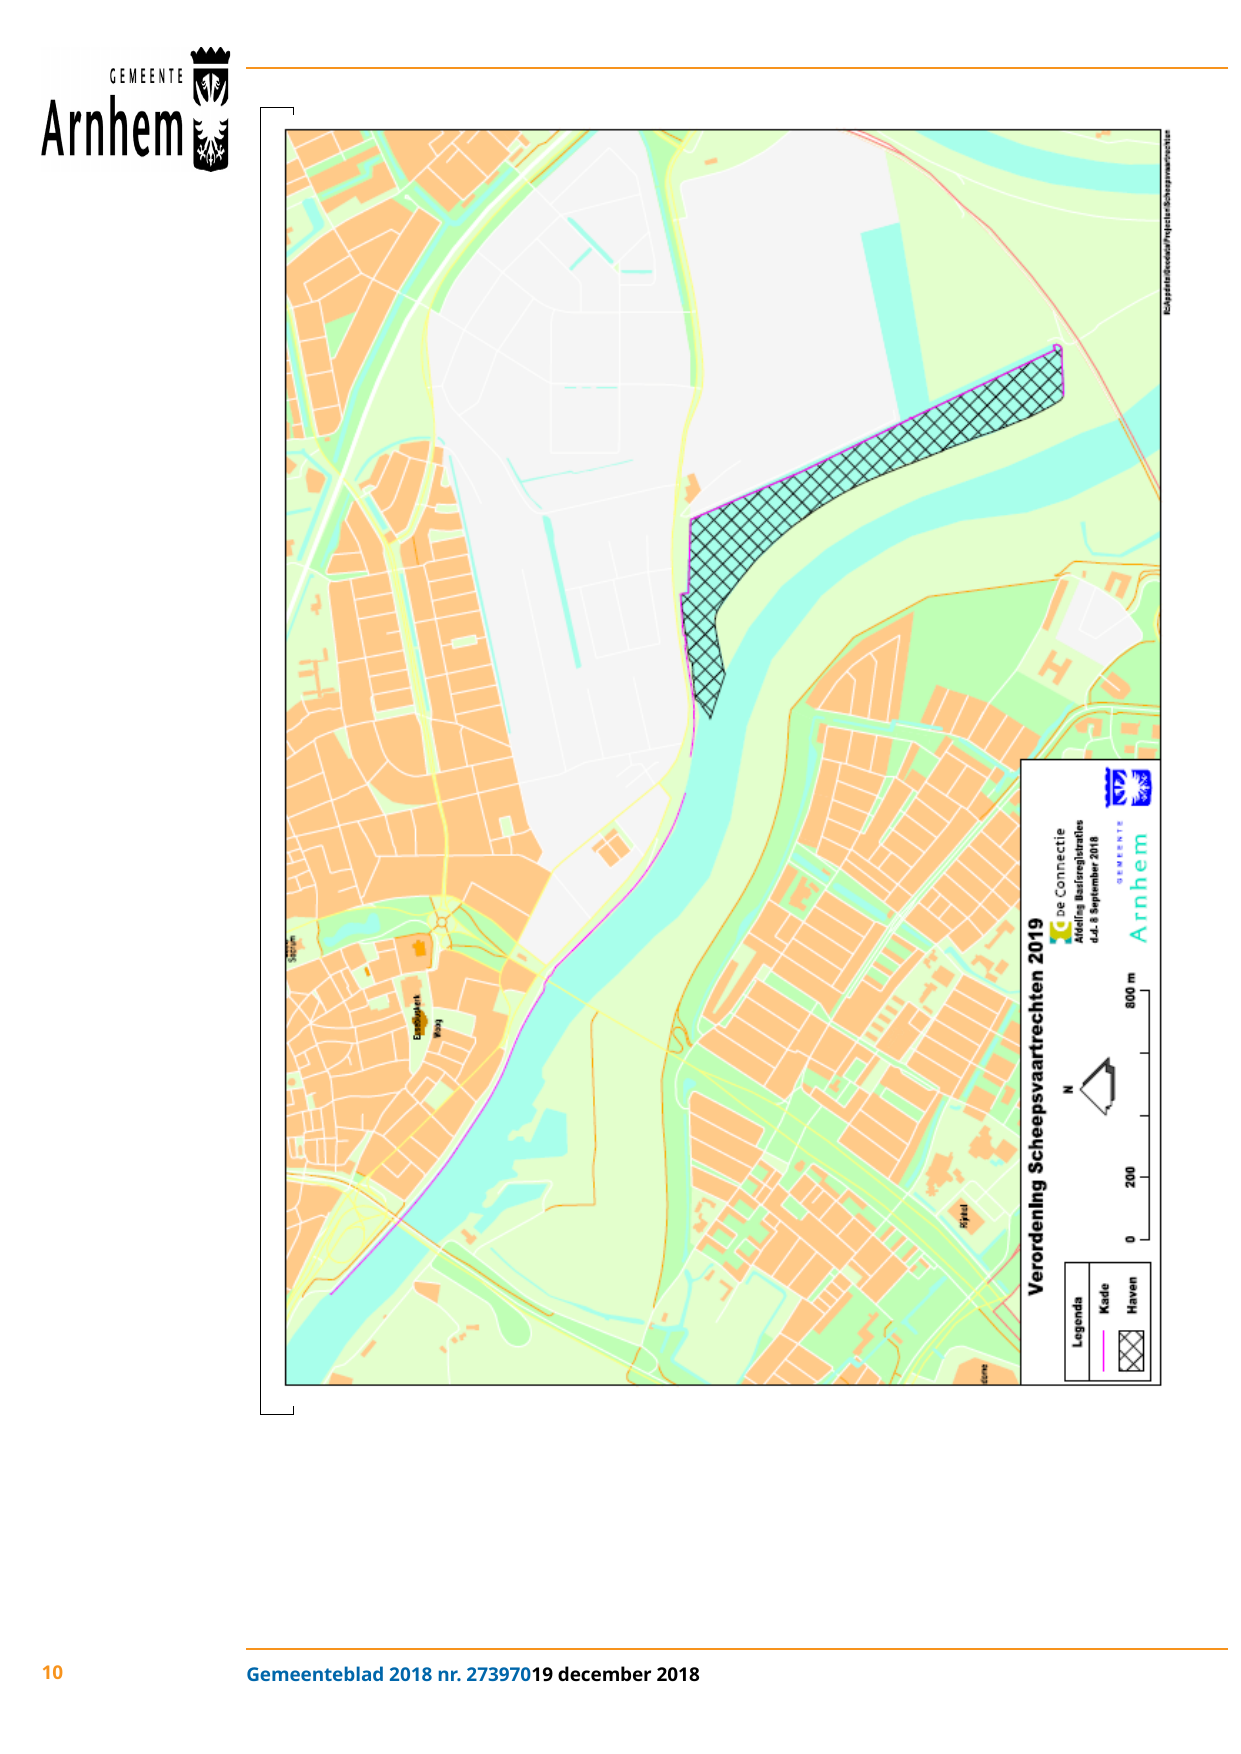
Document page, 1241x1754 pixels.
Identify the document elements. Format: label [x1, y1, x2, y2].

picture [41, 47, 231, 172]
picture [268, 115, 1173, 1406]
